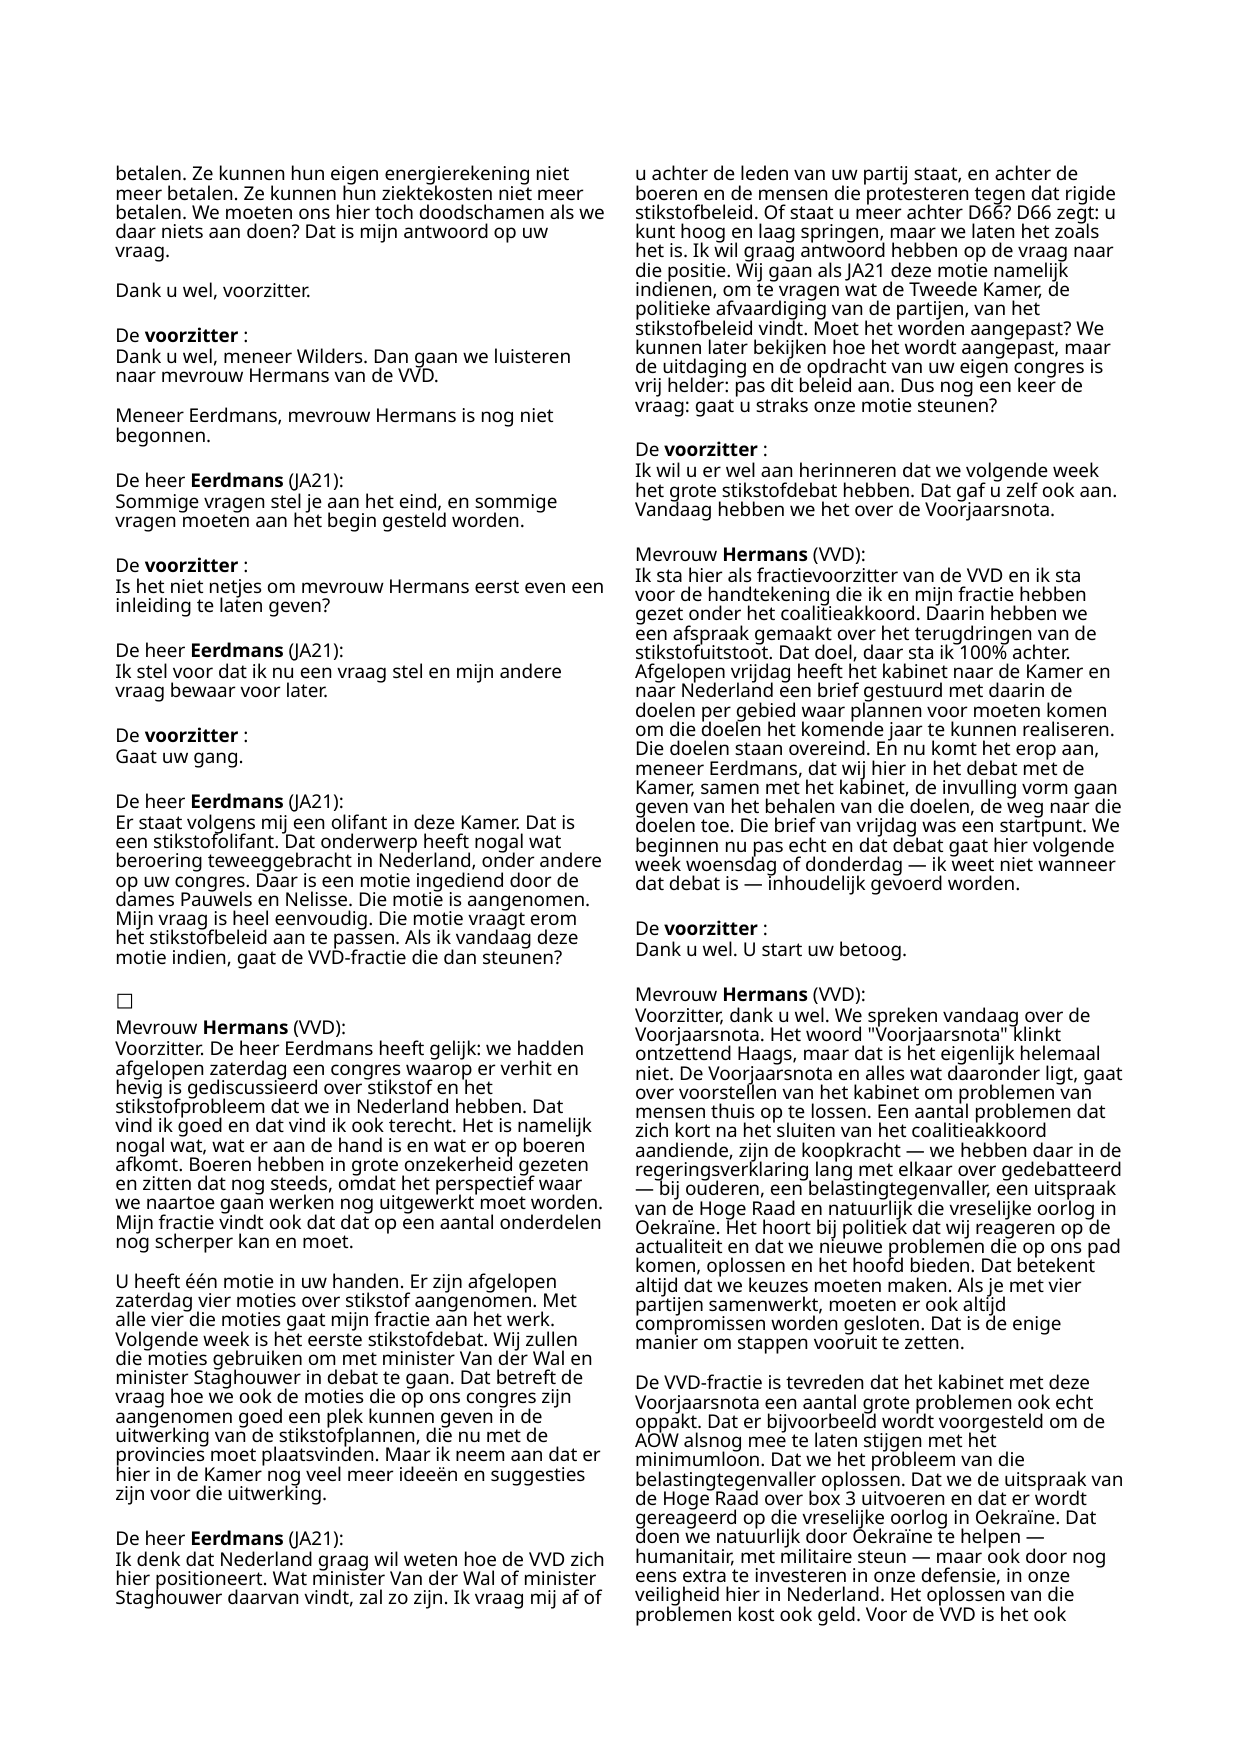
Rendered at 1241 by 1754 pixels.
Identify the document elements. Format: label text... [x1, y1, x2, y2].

text Dank u wel, meneer Wilders. Dan gaan we luisteren naar mevrouw Hermans van de VVD. [115, 348, 605, 387]
text Ik sta hier als fractievoorzitter van de VVD en ik sta voor de handtekening die ik en mijn fractie hebben gezet onder het coalitieakkoord. Daarin hebben we een afspraak gemaakt over het terugdringen van de stikstofuitstoot. Dat doel, daar sta ik 100% achter. Afgelopen vrijdag heeft het kabinet naar de Kamer en naar Nederland een brief gestuurd met daarin de doelen per gebied waar plannen voor moeten komen om die doelen het komende jaar te kunnen realiseren. Die doelen staan overeind. En nu komt het erop aan, meneer Eerdmans, dat wij hier in het debat met de Kamer, samen met het kabinet, de invulling vorm gaan geven van het behalen van die doelen, de weg naar die doelen toe. Die brief van vrijdag was een startpunt. We beginnen nu pas echt en dat debat gaat hier volgende week woensdag of donderdag — ik weet niet wanneer dat debat is — inhoudelijk gevoerd worden. [635, 567, 1125, 894]
text De voorzitter : [635, 915, 1125, 941]
text Sommige vragen stel je aan het eind, en sommige vragen moeten aan het begin gesteld worden. [115, 493, 605, 531]
text betalen. Ze kunnen hun eigen energierekening niet meer betalen. Ze kunnen hun ziektekosten niet meer betalen. We moeten ons hier toch doodschamen als we daar niets aan doen? Dat is mijn antwoord op uw vraag. [115, 165, 605, 262]
text Is het niet netjes om mevrouw Hermans eerst even een inleiding te laten geven? [115, 578, 605, 616]
text De heer Eerdmans (JA21): [115, 788, 605, 814]
text Dank u wel, voorzitter. [115, 282, 605, 302]
text ⬜ [115, 989, 605, 1014]
text Gaat uw gang. [115, 748, 605, 767]
text Mevrouw Hermans (VVD): [635, 981, 1125, 1007]
text Ik denk dat Nederland graag wil weten hoe de VVD zich hier positioneert. Wat minister Van der Wal of minister Staghouwer daarvan vindt, zal zo zijn. Ik vraag mij af of [115, 1551, 605, 1608]
text De voorzitter : [115, 552, 605, 578]
text Dank u wel. U start uw betoog. [635, 941, 1125, 960]
text Ik wil u er wel aan herinneren dat we volgende week het grote stikstofdebat hebben. Dat gaf u zelf ook aan. Vandaag hebben we het over de Voorjaarsnota. [635, 462, 1125, 520]
text u achter de leden van uw partij staat, en achter de boeren en de mensen die protesteren tegen dat rigide stikstofbeleid. Of staat u meer achter D66? D66 zegt: u kunt hoog en laag springen, maar we laten het zoals het is. Ik wil graag antwoord hebben op de vraag naar die positie. Wij gaan als JA21 deze motie namelijk indienen, om te vragen wat de Tweede Kamer, de politieke afvaardiging van de partijen, van het stikstofbeleid vindt. Moet het worden aangepast? We kunnen later bekijken hoe het wordt aangepast, maar de uitdaging en de opdracht van uw eigen congres is vrij helder: pas dit beleid aan. Dus nog een keer de vraag: gaat u straks onze motie steunen? [635, 165, 1125, 416]
text Meneer Eerdmans, mevrouw Hermans is nog niet begonnen. [115, 407, 605, 446]
text Er staat volgens mij een olifant in deze Kamer. Dat is een stikstofolifant. Dat onderwerp heeft nogal wat beroering teweeggebracht in Nederland, onder andere op uw congres. Daar is een motie ingediend door de dames Pauwels en Nelisse. Die motie is aangenomen. Mijn vraag is heel eenvoudig. Die motie vraagt erom het stikstofbeleid aan te passen. Als ik vandaag deze motie indien, gaat de VVD-fractie die dan steunen? [115, 814, 605, 968]
text U heeft één motie in uw handen. Er zijn afgelopen zaterdag vier moties over stikstof aangenomen. Met alle vier die moties gaat mijn fractie aan het werk. Volgende week is het eerste stikstofdebat. Wij zullen die moties gebruiken om met minister Van der Wal en minister Staghouwer in debat te gaan. Dat betreft de vraag hoe we ook de moties die op ons congres zijn aangenomen goed een plek kunnen geven in de uitwerking van de stikstofplannen, die nu met de provincies moet plaatsvinden. Maar ik neem aan dat er hier in de Kamer nog veel meer ideeën en suggesties zijn voor die uitwerking. [115, 1273, 605, 1504]
text Mevrouw Hermans (VVD): [115, 1014, 605, 1040]
text De voorzitter : [115, 322, 605, 348]
text De VVD-fractie is tevreden dat het kabinet met deze Voorjaarsnota een aantal grote problemen ook echt oppakt. Dat er bijvoorbeeld wordt voorgesteld om de AOW alsnog mee te laten stijgen met het minimumloon. Dat we het probleem van die belastingtegenvaller oplossen. Dat we de uitspraak van de Hoge Raad over box 3 uitvoeren en dat er wordt gereageerd op die vreselijke oorlog in Oekraïne. Dat doen we natuurlijk door Oekraïne te helpen — humanitair, met militaire steun — maar ook door nog eens extra te investeren in onze defensie, in onze veiligheid hier in Nederland. Het oplossen van die problemen kost ook geld. Voor de VVD is het ook [635, 1374, 1125, 1625]
text De voorzitter : [635, 437, 1125, 462]
text Ik stel voor dat ik nu een vraag stel en mijn andere vraag bewaar voor later. [115, 663, 605, 701]
text Voorzitter. De heer Eerdmans heeft gelijk: we hadden afgelopen zaterdag een congres waarop er verhit en hevig is gediscussieerd over stikstof en het stikstofprobleem dat we in Nederland hebben. Dat vind ik goed en dat vind ik ook terecht. Het is namelijk nogal wat, wat er aan de hand is en wat er op boeren afkomt. Boeren hebben in grote onzekerheid gezeten en zitten dat nog steeds, omdat het perspectief waar we naartoe gaan werken nog uitgewerkt moet worden. Mijn fractie vindt ook dat dat op een aantal onderdelen nog scherper kan en moet. [115, 1040, 605, 1252]
text Voorzitter, dank u wel. We spreken vandaag over de Voorjaarsnota. Het woord "Voorjaarsnota" klinkt ontzettend Haags, maar dat is het eigenlijk helemaal niet. De Voorjaarsnota en alles wat daaronder ligt, gaat over voorstellen van het kabinet om problemen van mensen thuis op te lossen. Een aantal problemen dat zich kort na het sluiten van het coalitieakkoord aandiende, zijn de koopkracht — we hebben daar in de regeringsverklaring lang met elkaar over gedebatteerd — bij ouderen, een belastingtegenvaller, een uitspraak van de Hoge Raad en natuurlijk die vreselijke oorlog in Oekraïne. Het hoort bij politiek dat wij reageren op de actualiteit en dat we nieuwe problemen die op ons pad komen, oplossen en het hoofd bieden. Dat betekent altijd dat we keuzes moeten maken. Als je met vier partijen samenwerkt, moeten er ook altijd compromissen worden gesloten. Dat is de enige manier om stappen vooruit te zetten. [635, 1007, 1125, 1354]
text De heer Eerdmans (JA21): [115, 1525, 605, 1551]
text De heer Eerdmans (JA21): [115, 637, 605, 663]
text Mevrouw Hermans (VVD): [635, 541, 1125, 567]
text De voorzitter : [115, 722, 605, 748]
text De heer Eerdmans (JA21): [115, 467, 605, 493]
